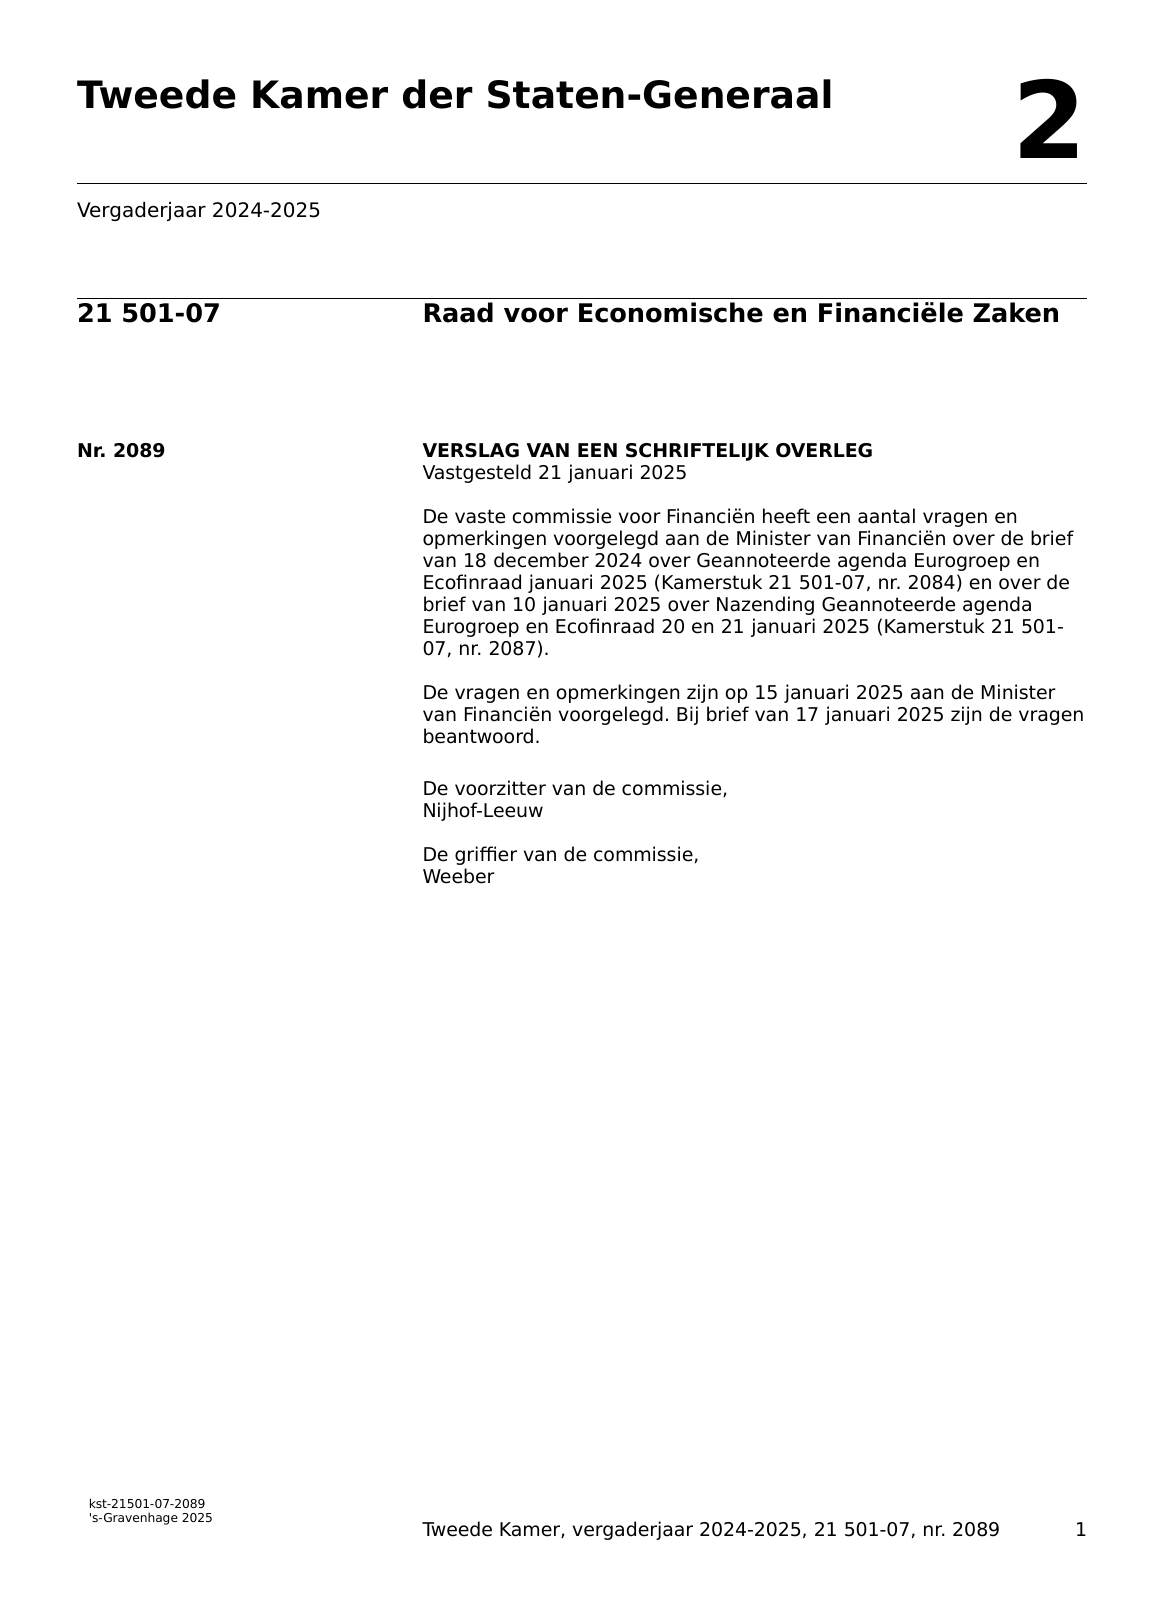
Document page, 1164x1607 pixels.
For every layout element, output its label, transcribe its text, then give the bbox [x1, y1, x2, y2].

subtitle 21 501-07 Raad voor Economische en Financiële Zaken [77, 299, 1087, 329]
text De vaste commissie voor Financiën heeft een aantal vragen en opmerkingen voorgelegd aan de Minister van Financiën over de brief van 18 december 2024 over Geannoteerde agenda Eurogroep en Ecofinraad januari 2025 (Kamerstuk 21 501-07, nr. 2084) en over de brief van 10 januari 2025 over Nazending Geannoteerde agenda Eurogroep en Ecofinraad 20 en 21 januari 2025 (Kamerstuk 21 501-07, nr. 2087). [422, 506, 1087, 660]
table_header Tweede Kamer der Staten-Generaal [77, 59, 886, 183]
subtitle Nr. 2089 VERSLAG VAN EEN SCHRIFTELIJK OVERLEG [77, 440, 1087, 462]
table_cell Vergaderjaar 2024-2025 [77, 184, 1087, 298]
text Vastgesteld 21 januari 2025 [422, 462, 1087, 484]
text 's-Gravenhage 2025 [88, 1511, 323, 1525]
text kst-21501-07-2089 [88, 1497, 323, 1511]
text De griffier van de commissie, Weeber [422, 844, 1087, 888]
table_header 2 [886, 59, 1087, 183]
text De vragen en opmerkingen zijn op 15 januari 2025 aan de Minister van Financiën voorgelegd. Bij brief van 17 januari 2025 zijn de vragen beantwoord. [422, 682, 1087, 748]
text De voorzitter van de commissie, Nijhof-Leeuw [422, 778, 1087, 822]
